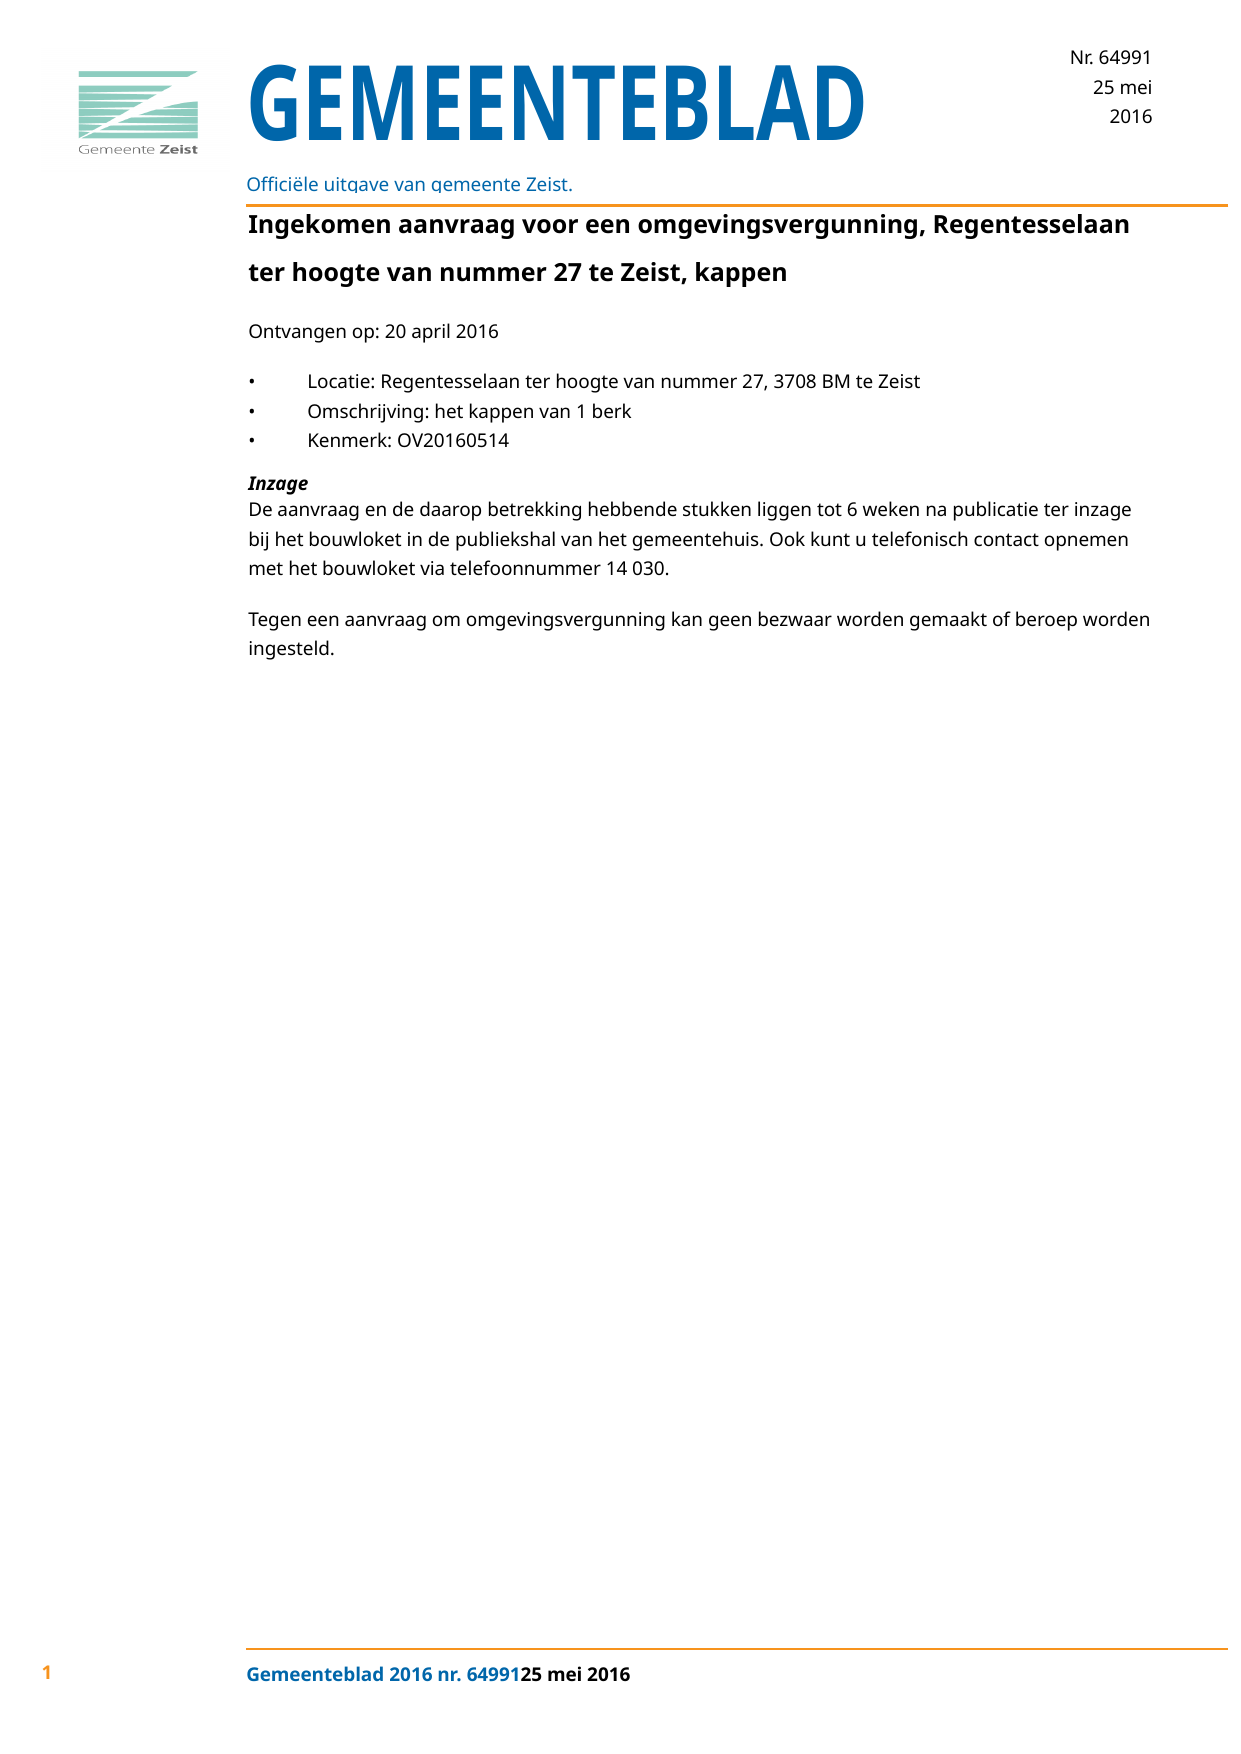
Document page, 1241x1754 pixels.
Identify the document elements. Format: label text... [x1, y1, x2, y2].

list Locatie: Regentesselaan ter hoogte van nummer 27, 3708 BM te Zeist [248, 368, 1152, 394]
text Tegen een aanvraag om omgevingsvergunning kan geen bezwaar worden gemaakt of beroep worden ingesteld. [248, 606, 1152, 661]
text Inzage [248, 471, 1152, 496]
text De aanvraag en de daarop betrekking hebbende stukken liggen tot 6 weken na publicatie ter inzage bij het bouwloket in de publiekshal van het gemeentehuis. Ook kunt u telefonisch contact opnemen met het bouwloket via telefoonnummer 14 030. [248, 496, 1152, 581]
text Ontvangen op: 20 april 2016 [248, 318, 1152, 344]
picture [41, 47, 231, 172]
text Ingekomen aanvraag voor een omgevingsvergunning, Regentesselaan ter hoogte van nummer 27 te Zeist, kappen [248, 207, 1152, 288]
list Kenmerk: OV20160514 [248, 427, 1152, 453]
list Omschrijving: het kappen van 1 berk [248, 398, 1152, 424]
